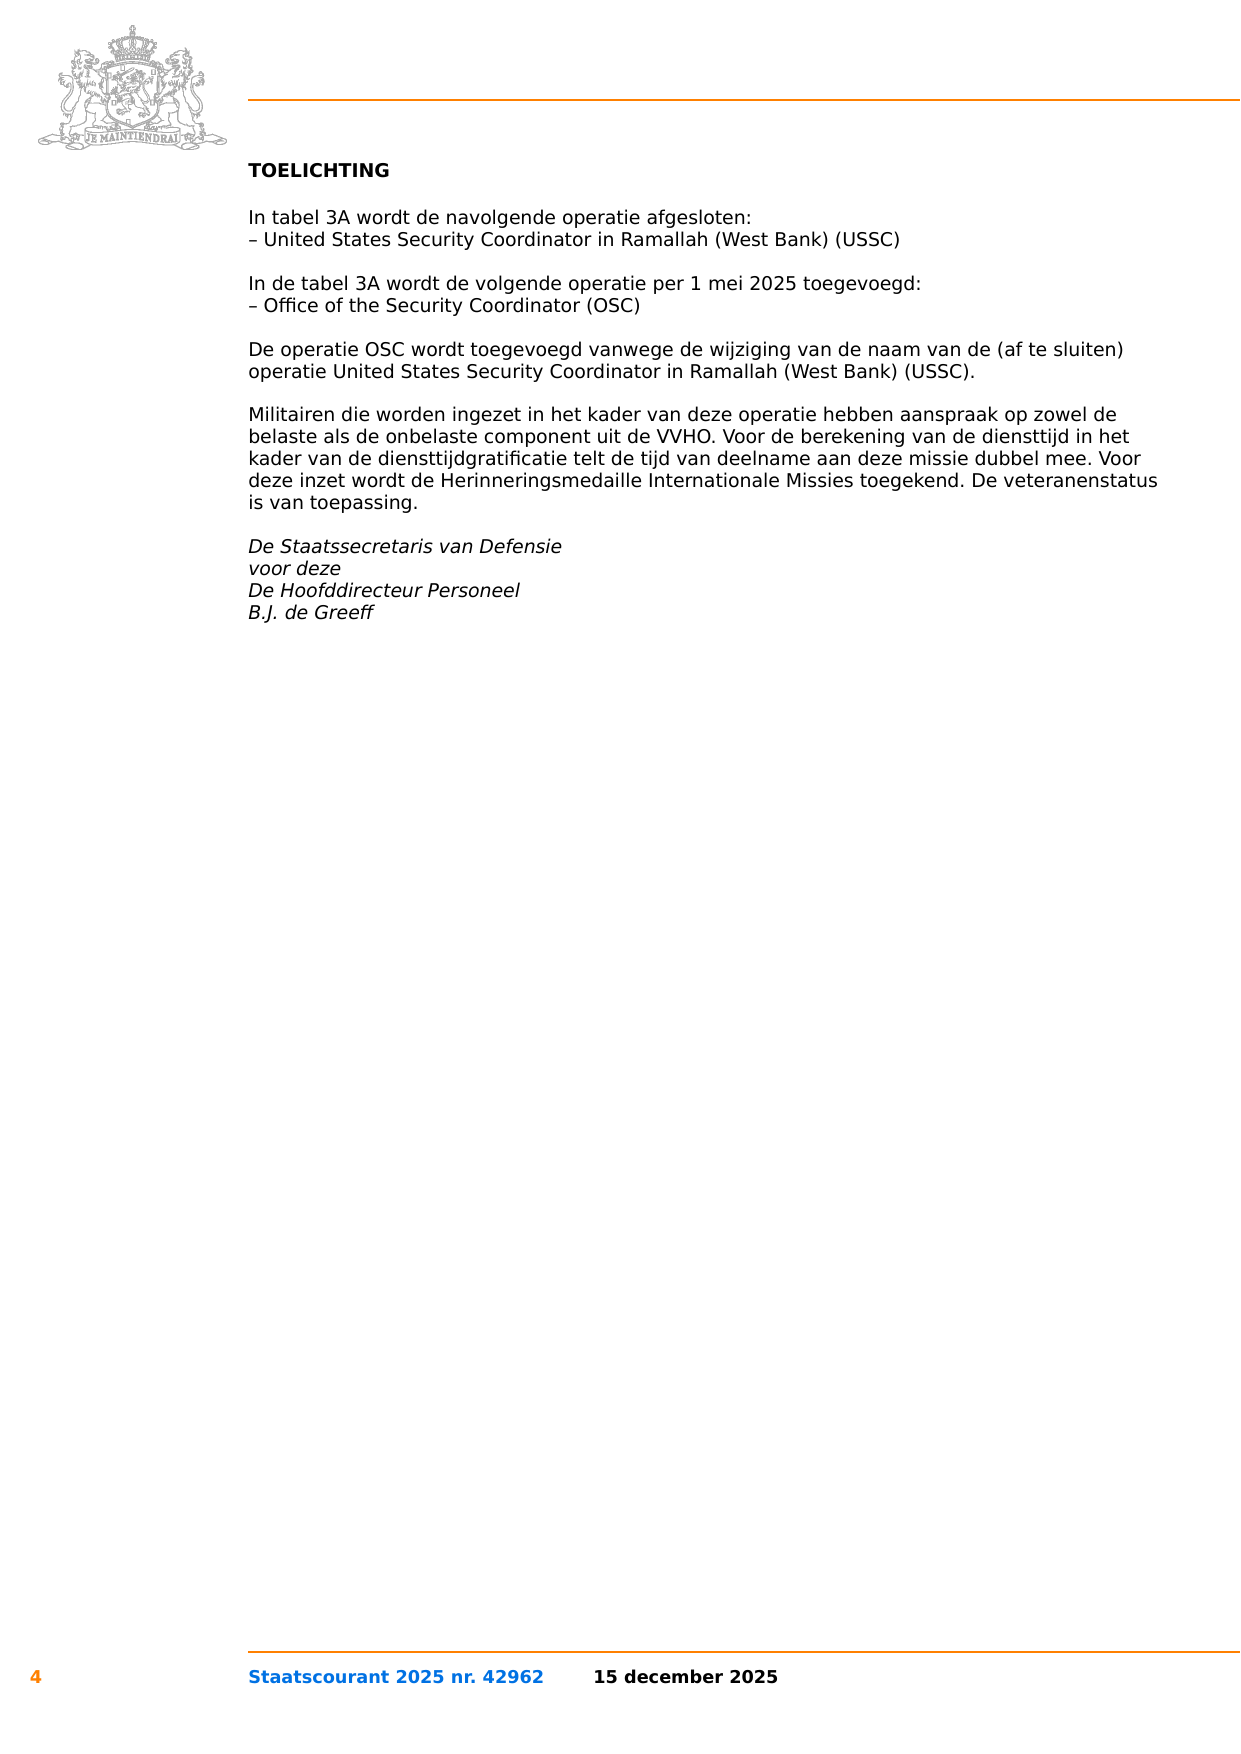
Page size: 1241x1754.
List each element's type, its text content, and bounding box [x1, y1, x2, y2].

text – United States Security Coordinator in Ramallah (West Bank) (USSC) [248, 229, 1163, 251]
text De Staatssecretaris van Defensie voor deze De Hoofddirecteur Personeel B.J. de Greeff [248, 536, 1163, 624]
text In de tabel 3A wordt de volgende operatie per 1 mei 2025 toegevoegd: [248, 273, 1163, 295]
subtitle TOELICHTING [248, 160, 1163, 182]
text De operatie OSC wordt toegevoegd vanwege de wijziging van de naam van de (af te sluiten) operatie United States Security Coordinator in Ramallah (West Bank) (USSC). [248, 338, 1163, 382]
picture [38, 25, 227, 150]
text In tabel 3A wordt de navolgende operatie afgesloten: [248, 207, 1163, 229]
text Militairen die worden ingezet in het kader van deze operatie hebben aanspraak op zowel de belaste als de onbelaste component uit de VVHO. Voor de berekening van de diensttijd in het kader van de diensttijdgratificatie telt de tijd van deelname aan deze missie dubbel mee. Voor deze inzet wordt de Herinneringsmedaille Internationale Missies toegekend. De veteranenstatus is van toepassing. [248, 404, 1163, 514]
text – Office of the Security Coordinator (OSC) [248, 295, 1163, 317]
